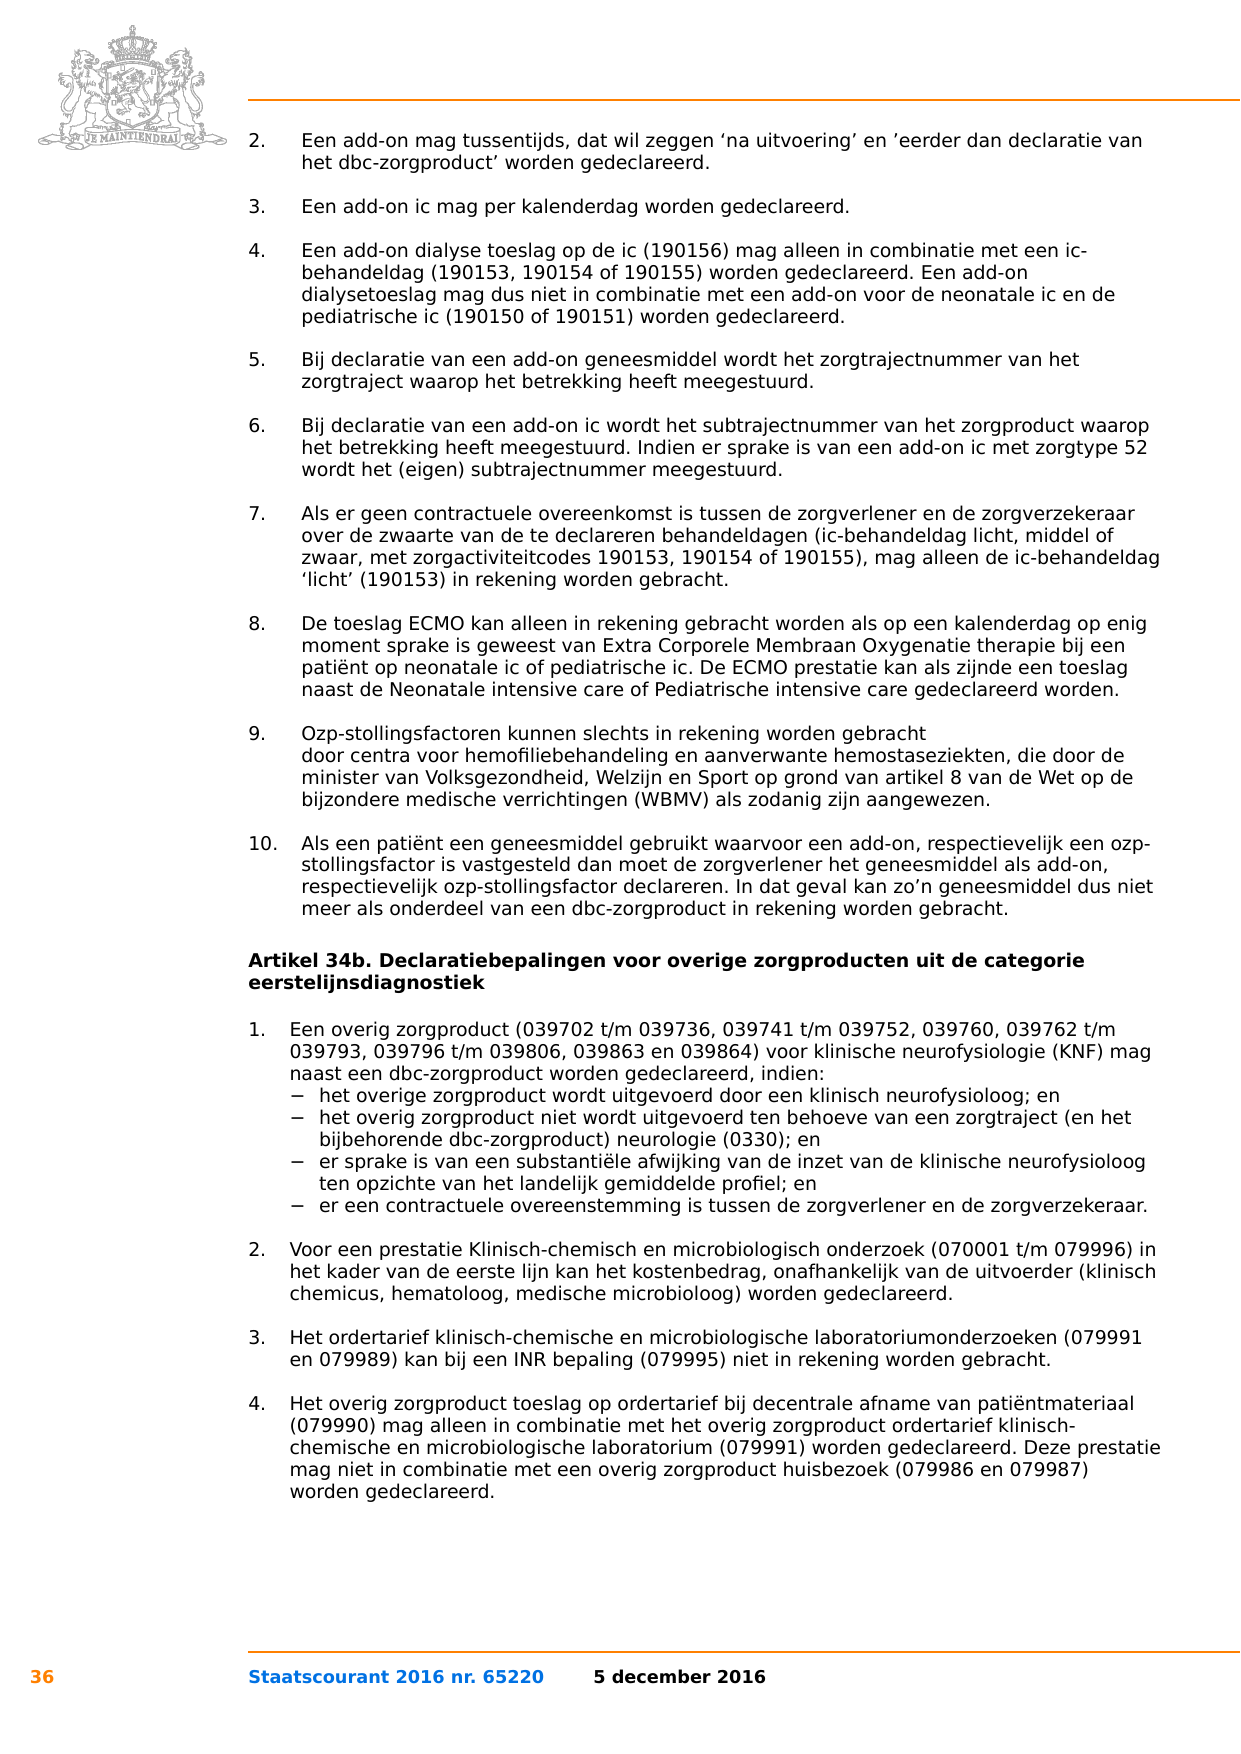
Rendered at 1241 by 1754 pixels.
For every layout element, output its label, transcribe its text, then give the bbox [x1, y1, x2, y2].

text 3. Het ordertarief klinisch-chemische en microbiologische laboratoriumonderzoeken (079991 en 079989) kan bij een INR bepaling (079995) niet in rekening worden gebracht. [248, 1327, 1163, 1371]
text 4. Het overig zorgproduct toeslag op ordertarief bij decentrale afname van patiëntmateriaal (079990) mag alleen in combinatie met het overig zorgproduct ordertarief klinisch-chemische en microbiologische laboratorium (079991) worden gedeclareerd. Deze prestatie mag niet in combinatie met een overig zorgproduct huisbezoek (079986 en 079987) worden gedeclareerd. [248, 1393, 1163, 1502]
text 7. Als er geen contractuele overeenkomst is tussen de zorgverlener en de zorgverzekeraar over de zwaarte van de te declareren behandeldagen (ic-behandeldag licht, middel of zwaar, met zorgactiviteitcodes 190153, 190154 of 190155), mag alleen de ic-behandeldag ‘licht’ (190153) in rekening worden gebracht. [248, 503, 1163, 591]
picture [38, 25, 227, 150]
text 3. Een add-on ic mag per kalenderdag worden gedeclareerd. [248, 196, 1163, 218]
text 5. Bij declaratie van een add-on geneesmiddel wordt het zorgtrajectnummer van het zorgtraject waarop het betrekking heeft meegestuurd. [248, 349, 1163, 393]
text 8. De toeslag ECMO kan alleen in rekening gebracht worden als op een kalenderdag op enig moment sprake is geweest van Extra Corporele Membraan Oxygenatie therapie bij een patiënt op neonatale ic of pediatrische ic. De ECMO prestatie kan als zijnde een toeslag naast de Neonatale intensive care of Pediatrische intensive care gedeclareerd worden. [248, 613, 1163, 701]
text 6. Bij declaratie van een add-on ic wordt het subtrajectnummer van het zorgproduct waarop het betrekking heeft meegestuurd. Indien er sprake is van een add-on ic met zorgtype 52 wordt het (eigen) subtrajectnummer meegestuurd. [248, 415, 1163, 481]
text 1. Een overig zorgproduct (039702 t/m 039736, 039741 t/m 039752, 039760, 039762 t/m 039793, 039796 t/m 039806, 039863 en 039864) voor klinische neurofysiologie (KNF) mag naast een dbc-zorgproduct worden gedeclareerd, indien: [248, 1019, 1163, 1085]
text − het overig zorgproduct niet wordt uitgevoerd ten behoeve van een zorgtraject (en het bijbehorende dbc-zorgproduct) neurologie (0330); en [289, 1107, 1163, 1151]
text − het overige zorgproduct wordt uitgevoerd door een klinisch neurofysioloog; en [289, 1085, 1163, 1107]
text 2. Een add-on mag tussentijds, dat wil zeggen ‘na uitvoering’ en ’eerder dan declaratie van het dbc-zorgproduct’ worden gedeclareerd. [248, 130, 1163, 174]
text 4. Een add-on dialyse toeslag op de ic (190156) mag alleen in combinatie met een ic-behandeldag (190153, 190154 of 190155) worden gedeclareerd. Een add-on dialysetoeslag mag dus niet in combinatie met een add-on voor de neonatale ic en de pediatrische ic (190150 of 190151) worden gedeclareerd. [248, 239, 1163, 327]
text − er een contractuele overeenstemming is tussen de zorgverlener en de zorgverzekeraar. [289, 1195, 1163, 1217]
text 10. Als een patiënt een geneesmiddel gebruikt waarvoor een add-on, respectievelijk een ozp-stollingsfactor is vastgesteld dan moet de zorgverlener het geneesmiddel als add-on, respectievelijk ozp-stollingsfactor declareren. In dat geval kan zo’n geneesmiddel dus niet meer als onderdeel van een dbc-zorgproduct in rekening worden gebracht. [248, 832, 1163, 920]
text door centra voor hemofiliebehandeling en aanverwante hemostaseziekten, die door de minister van Volksgezondheid, Welzijn en Sport op grond van artikel 8 van de Wet op de bijzondere medische verrichtingen (WBMV) als zodanig zijn aangewezen. [301, 744, 1163, 811]
text − er sprake is van een substantiële afwijking van de inzet van de klinische neurofysioloog ten opzichte van het landelijk gemiddelde profiel; en [289, 1151, 1163, 1195]
text 2. Voor een prestatie Klinisch-chemisch en microbiologisch onderzoek (070001 t/m 079996) in het kader van de eerste lijn kan het kostenbedrag, onafhankelijk van de uitvoerder (klinisch chemicus, hematoloog, medische microbioloog) worden gedeclareerd. [248, 1239, 1163, 1305]
text 9. Ozp-stollingsfactoren kunnen slechts in rekening worden gebracht [248, 723, 1163, 744]
subtitle Artikel 34b. Declaratiebepalingen voor overige zorgproducten uit de categorie eerstelijnsdiagnostiek [248, 950, 1163, 994]
